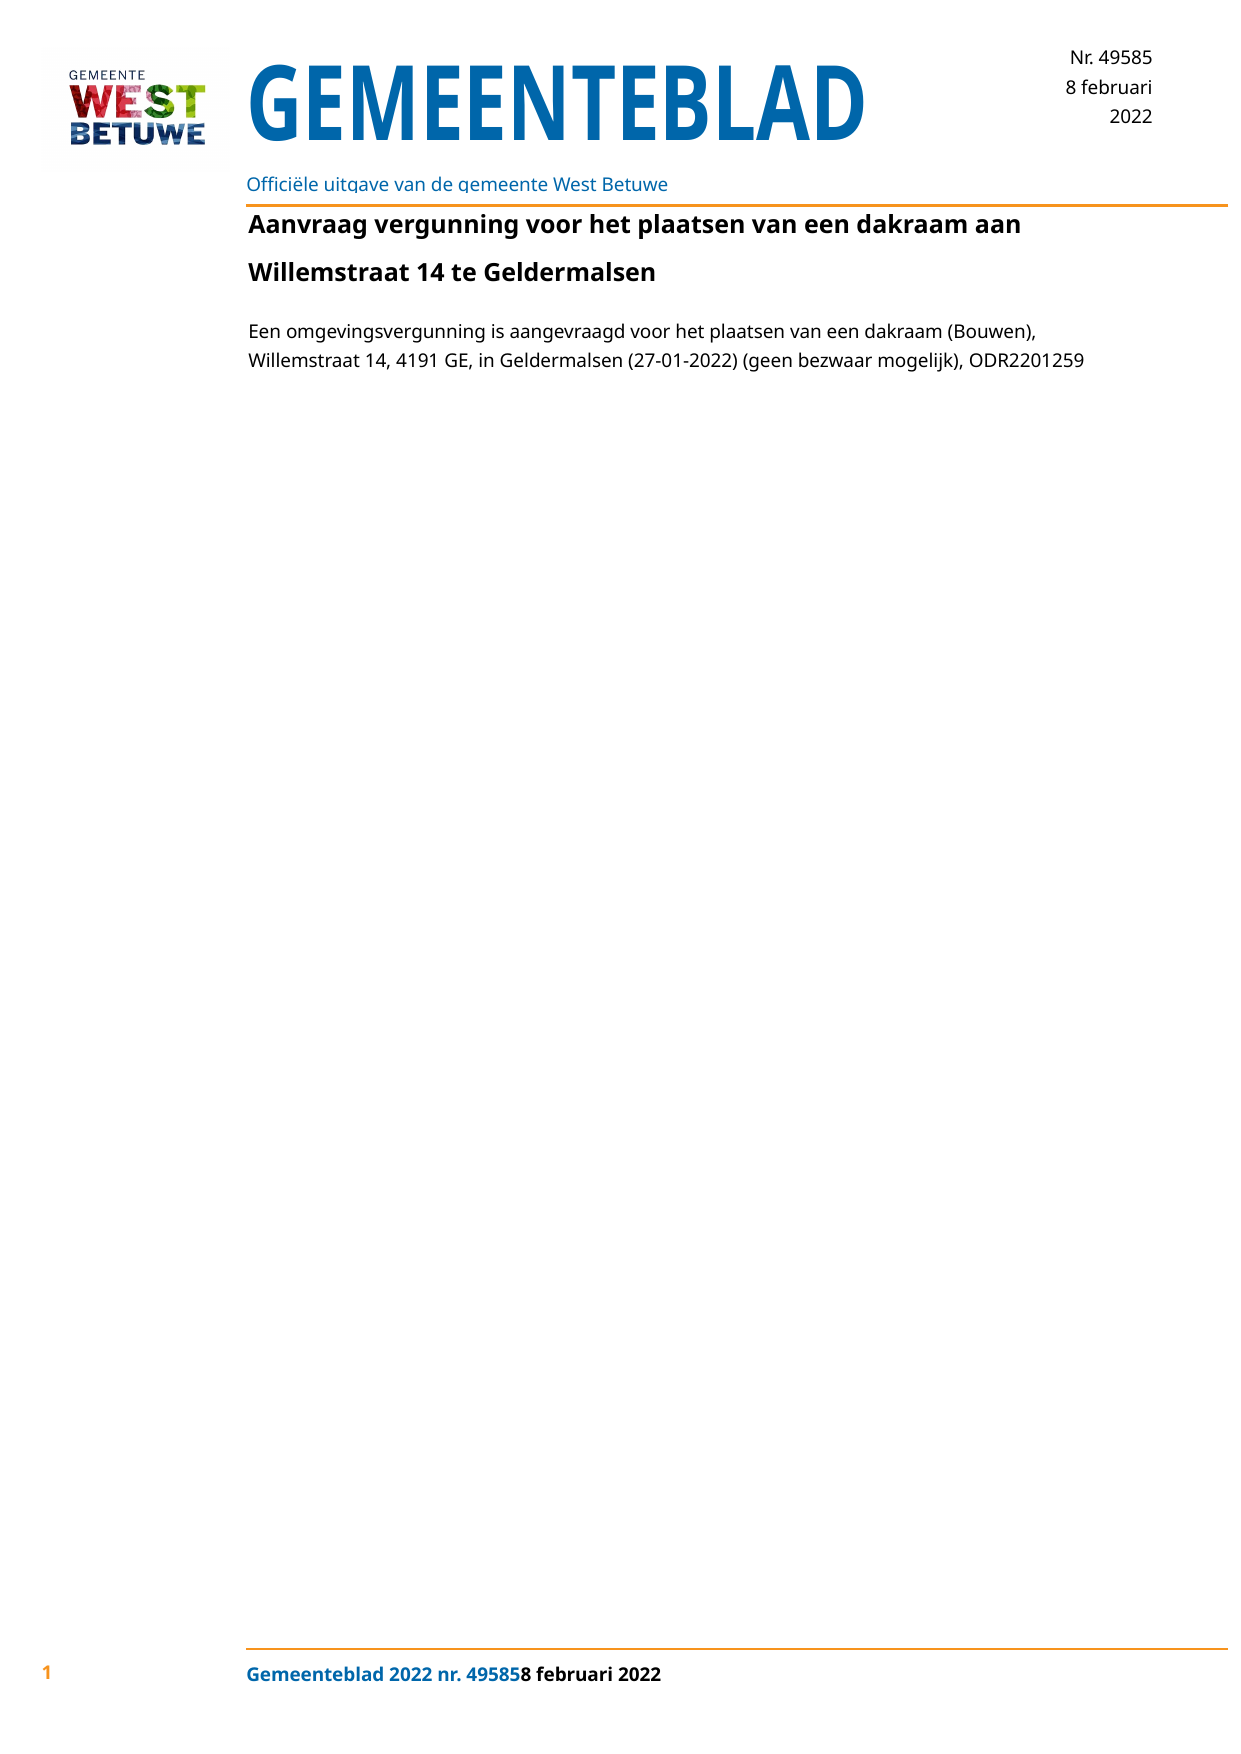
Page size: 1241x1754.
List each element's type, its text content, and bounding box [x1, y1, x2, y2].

text Een omgevingsvergunning is aangevraagd voor het plaatsen van een dakraam (Bouwen), Willemstraat 14, 4191 GE, in Geldermalsen (27-01-2022) (geen bezwaar mogelijk), ODR2201259 [248, 318, 1152, 373]
text Aanvraag vergunning voor het plaatsen van een dakraam aan Willemstraat 14 te Geldermalsen [248, 207, 1152, 288]
picture [41, 47, 231, 172]
